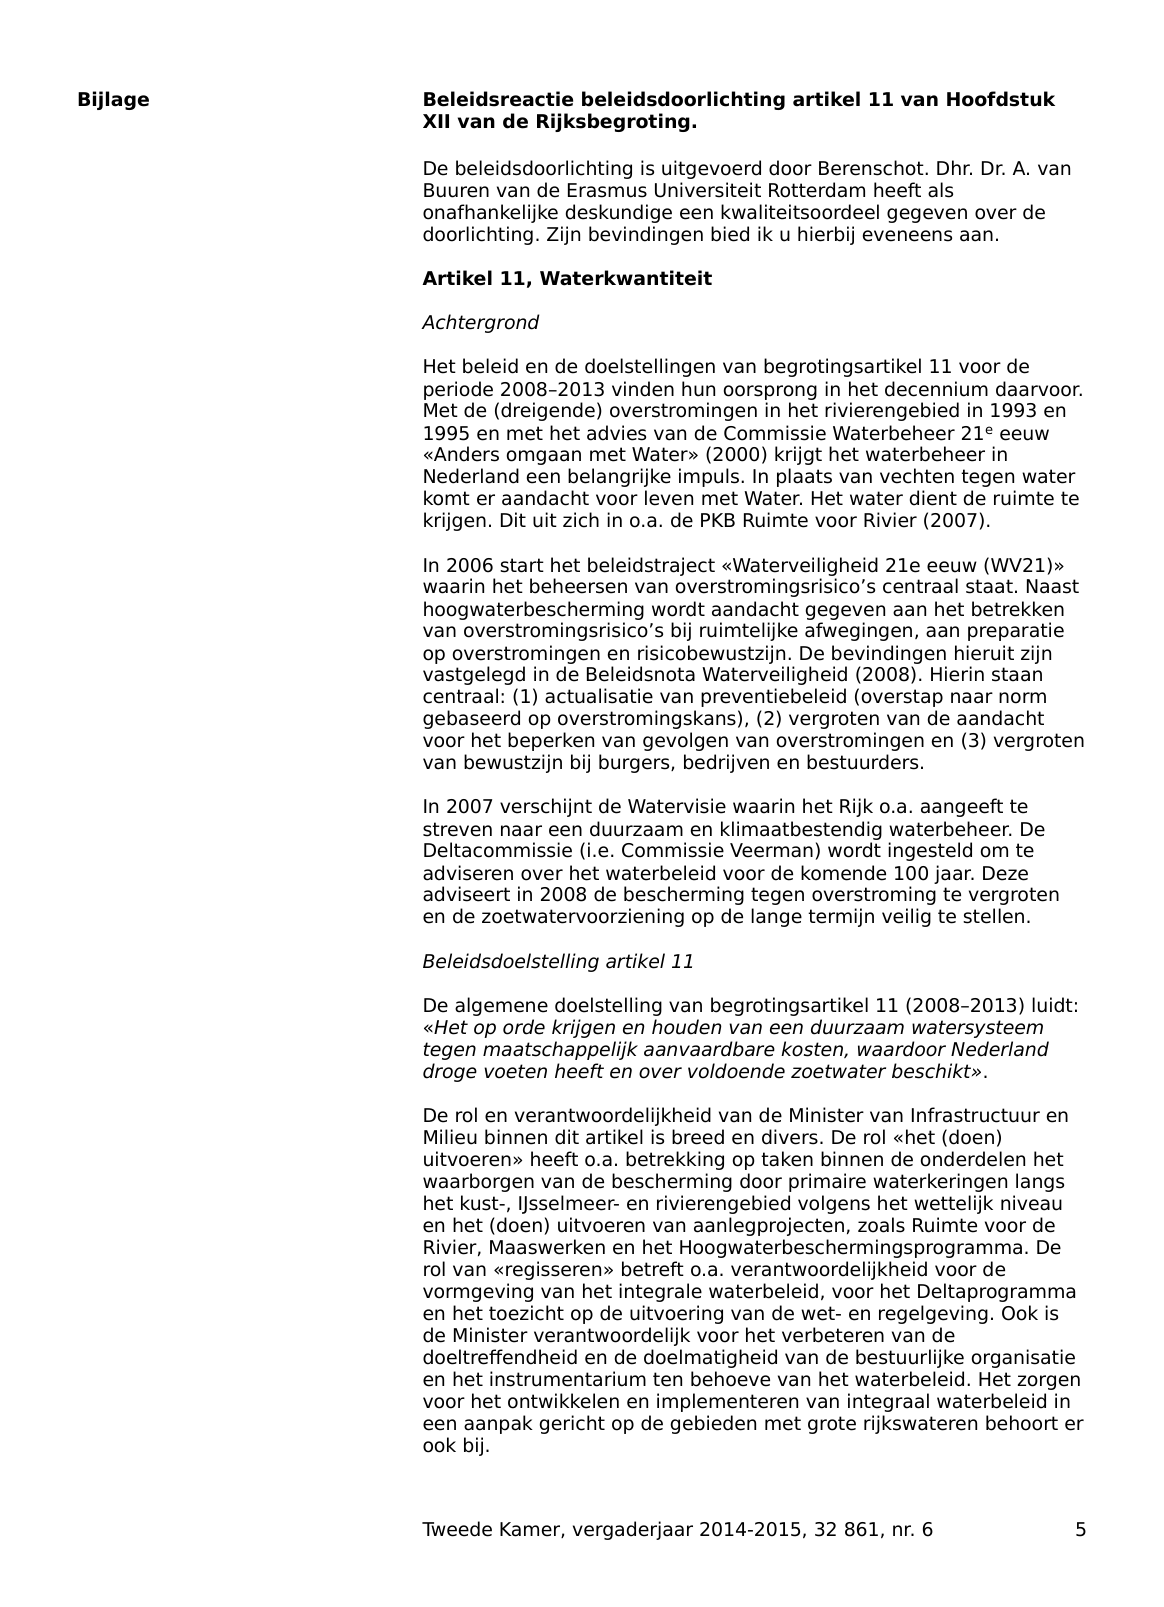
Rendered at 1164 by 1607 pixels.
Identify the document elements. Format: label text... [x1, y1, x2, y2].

text De beleidsdoorlichting is uitgevoerd door Berenschot. Dhr. Dr. A. van Buuren van de Erasmus Universiteit Rotterdam heeft als onafhankelijke deskundige een kwaliteitsoordeel gegeven over de doorlichting. Zijn bevindingen bied ik u hierbij eveneens aan. [422, 158, 1087, 246]
subtitle Beleidsdoelstelling artikel 11 [422, 951, 1087, 972]
text In 2006 start het beleidstraject «Waterveiligheid 21e eeuw (WV21)» waarin het beheersen van overstromingsrisico’s centraal staat. Naast hoogwaterbescherming wordt aandacht gegeven aan het betrekken van overstromingsrisico’s bij ruimtelijke afwegingen, aan preparatie op overstromingen en risicobewustzijn. De bevindingen hieruit zijn vastgelegd in de Beleidsnota Waterveiligheid (2008). Hierin staan centraal: (1) actualisatie van preventiebeleid (overstap naar norm gebaseerd op overstromingskans), (2) vergroten van de aandacht voor het beperken van gevolgen van overstromingen en (3) vergroten van bewustzijn bij burgers, bedrijven en bestuurders. [422, 554, 1087, 774]
subtitle Achtergrond [422, 312, 1087, 334]
text In 2007 verschijnt de Watervisie waarin het Rijk o.a. aangeeft te streven naar een duurzaam en klimaatbestendig waterbeheer. De Deltacommissie (i.e. Commissie Veerman) wordt ingesteld om te adviseren over het waterbeleid voor de komende 100 jaar. Deze adviseert in 2008 de bescherming tegen overstroming te vergroten en de zoetwatervoorziening op de lange termijn veilig te stellen. [422, 796, 1087, 928]
text Het beleid en de doelstellingen van begrotingsartikel 11 voor de periode 2008–2013 vinden hun oorsprong in het decennium daarvoor. Met de (dreigende) overstromingen in het rivierengebied in 1993 en 1995 en met het advies van de Commissie Waterbeheer 21e eeuw «Anders omgaan met Water» (2000) krijgt het waterbeheer in Nederland een belangrijke impuls. In plaats van vechten tegen water komt er aandacht voor leven met Water. Het water dient de ruimte te krijgen. Dit uit zich in o.a. de PKB Ruimte voor Rivier (2007). [422, 356, 1087, 532]
subtitle Bijlage Beleidsreactie beleidsdoorlichting artikel 11 van Hoofdstuk XII van de Rijksbegroting. [77, 89, 1087, 133]
subtitle Artikel 11, Waterkwantiteit [422, 268, 1087, 290]
text De rol en verantwoordelijkheid van de Minister van Infrastructuur en Milieu binnen dit artikel is breed en divers. De rol «het (doen) uitvoeren» heeft o.a. betrekking op taken binnen de onderdelen het waarborgen van de bescherming door primaire waterkeringen langs het kust-, IJsselmeer- en rivierengebied volgens het wettelijk niveau en het (doen) uitvoeren van aanlegprojecten, zoals Ruimte voor de Rivier, Maaswerken en het Hoogwaterbeschermingsprogramma. De rol van «regisseren» betreft o.a. verantwoordelijkheid voor de vormgeving van het integrale waterbeleid, voor het Deltaprogramma en het toezicht op de uitvoering van de wet- en regelgeving. Ook is de Minister verantwoordelijk voor het verbeteren van de doeltreffendheid en de doelmatigheid van de bestuurlijke organisatie en het instrumentarium ten behoeve van het waterbeleid. Het zorgen voor het ontwikkelen en implementeren van integraal waterbeleid in een aanpak gericht op de gebieden met grote rijkswateren behoort er ook bij. [422, 1105, 1087, 1456]
text De algemene doelstelling van begrotingsartikel 11 (2008–2013) luidt: «Het op orde krijgen en houden van een duurzaam watersysteem tegen maatschappelijk aanvaardbare kosten, waardoor Nederland droge voeten heeft en over voldoende zoetwater beschikt». [422, 995, 1087, 1083]
